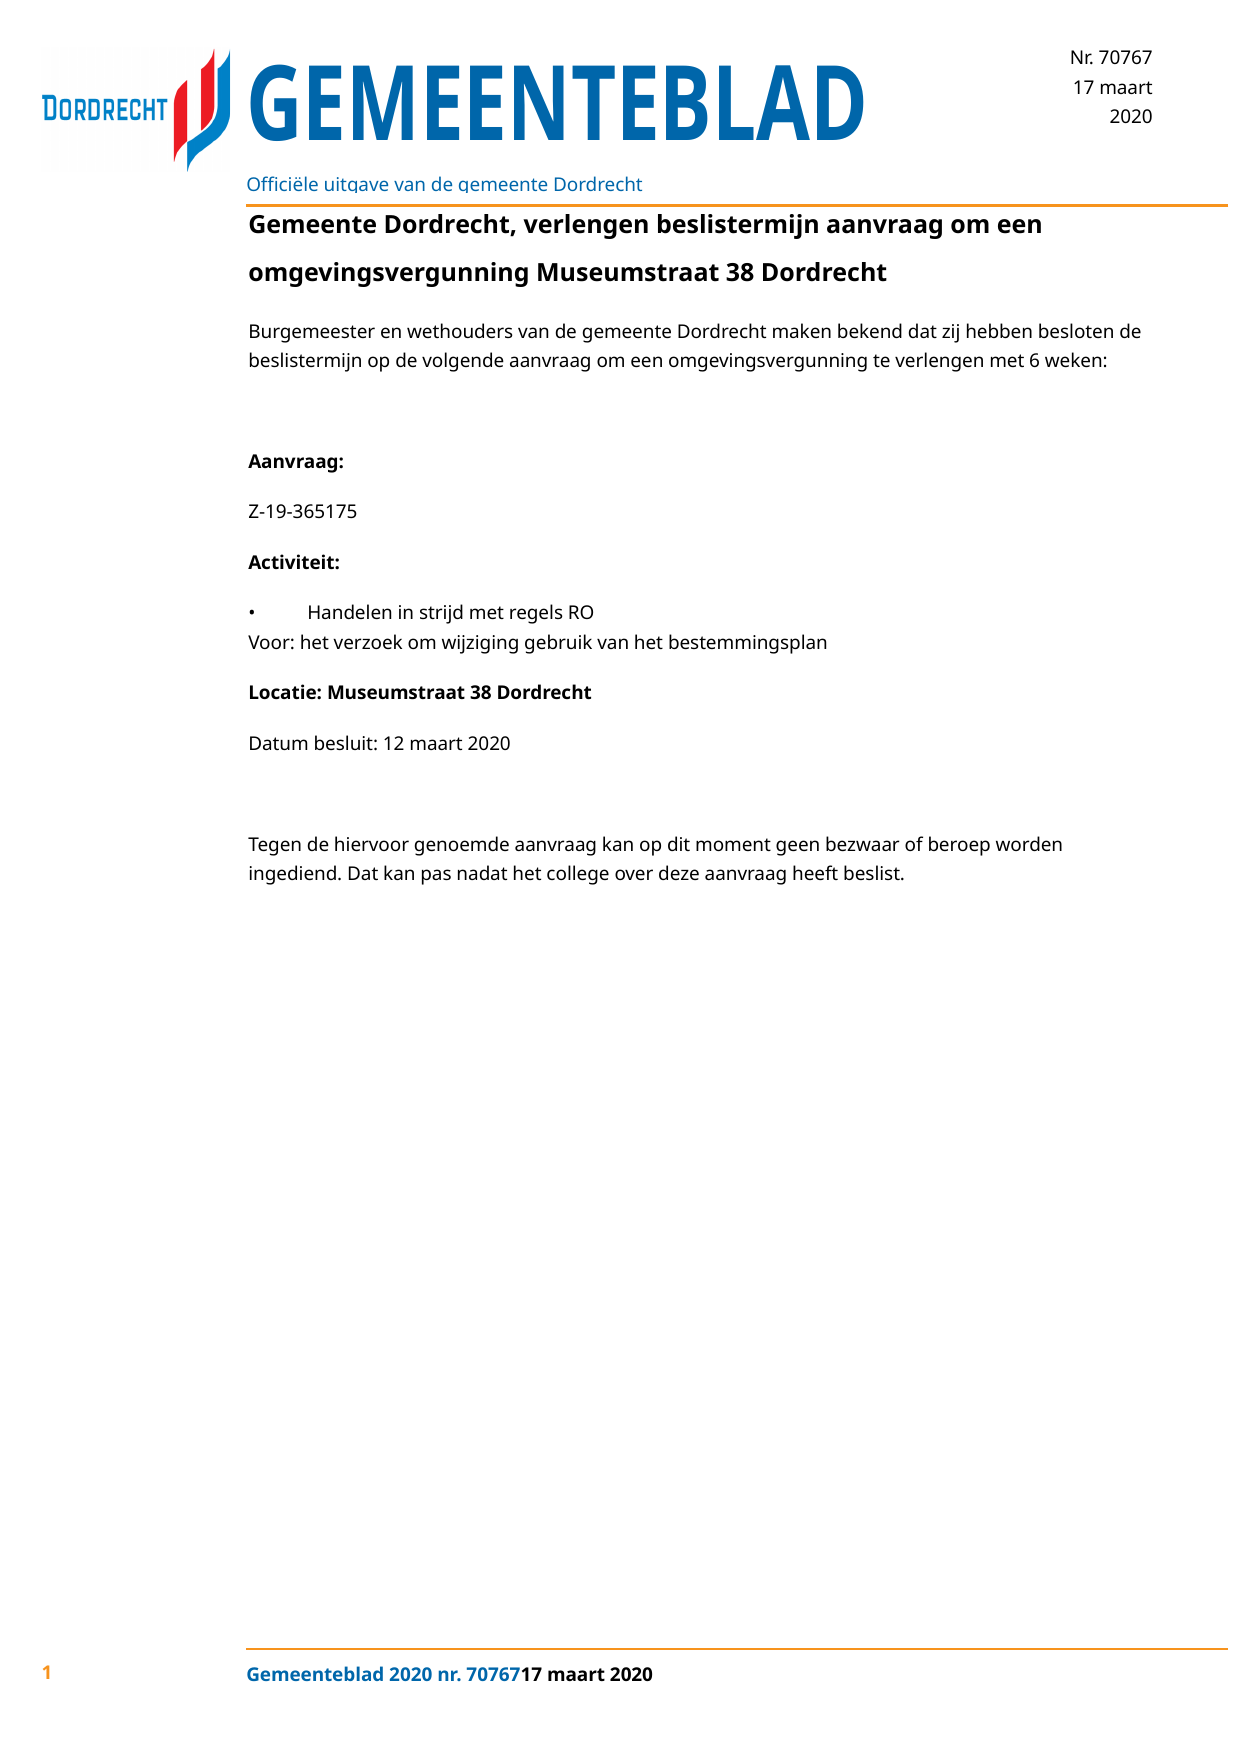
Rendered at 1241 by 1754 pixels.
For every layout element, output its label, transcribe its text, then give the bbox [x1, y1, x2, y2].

picture [41, 47, 231, 172]
text Datum besluit: 12 maart 2020 [248, 730, 1152, 756]
list Handelen in strijd met regels RO [248, 599, 1152, 625]
text Aanvraag: [248, 448, 1152, 474]
text Burgemeester en wethouders van de gemeente Dordrecht maken bekend dat zij hebben besloten de beslistermijn op de volgende aanvraag om een omgevingsvergunning te verlengen met 6 weken: [248, 318, 1152, 373]
text Locatie: Museumstraat 38 Dordrecht [248, 679, 1152, 705]
text Voor: het verzoek om wijziging gebruik van het bestemmingsplan [248, 629, 1152, 655]
text Gemeente Dordrecht, verlengen beslistermijn aanvraag om een omgevingsvergunning Museumstraat 38 Dordrecht [248, 207, 1152, 288]
text Activiteit: [248, 549, 1152, 575]
text Tegen de hiervoor genoemde aanvraag kan op dit moment geen bezwaar of beroep worden ingediend. Dat kan pas nadat het college over deze aanvraag heeft beslist. [248, 831, 1152, 886]
text Z-19-365175 [248, 499, 1152, 524]
